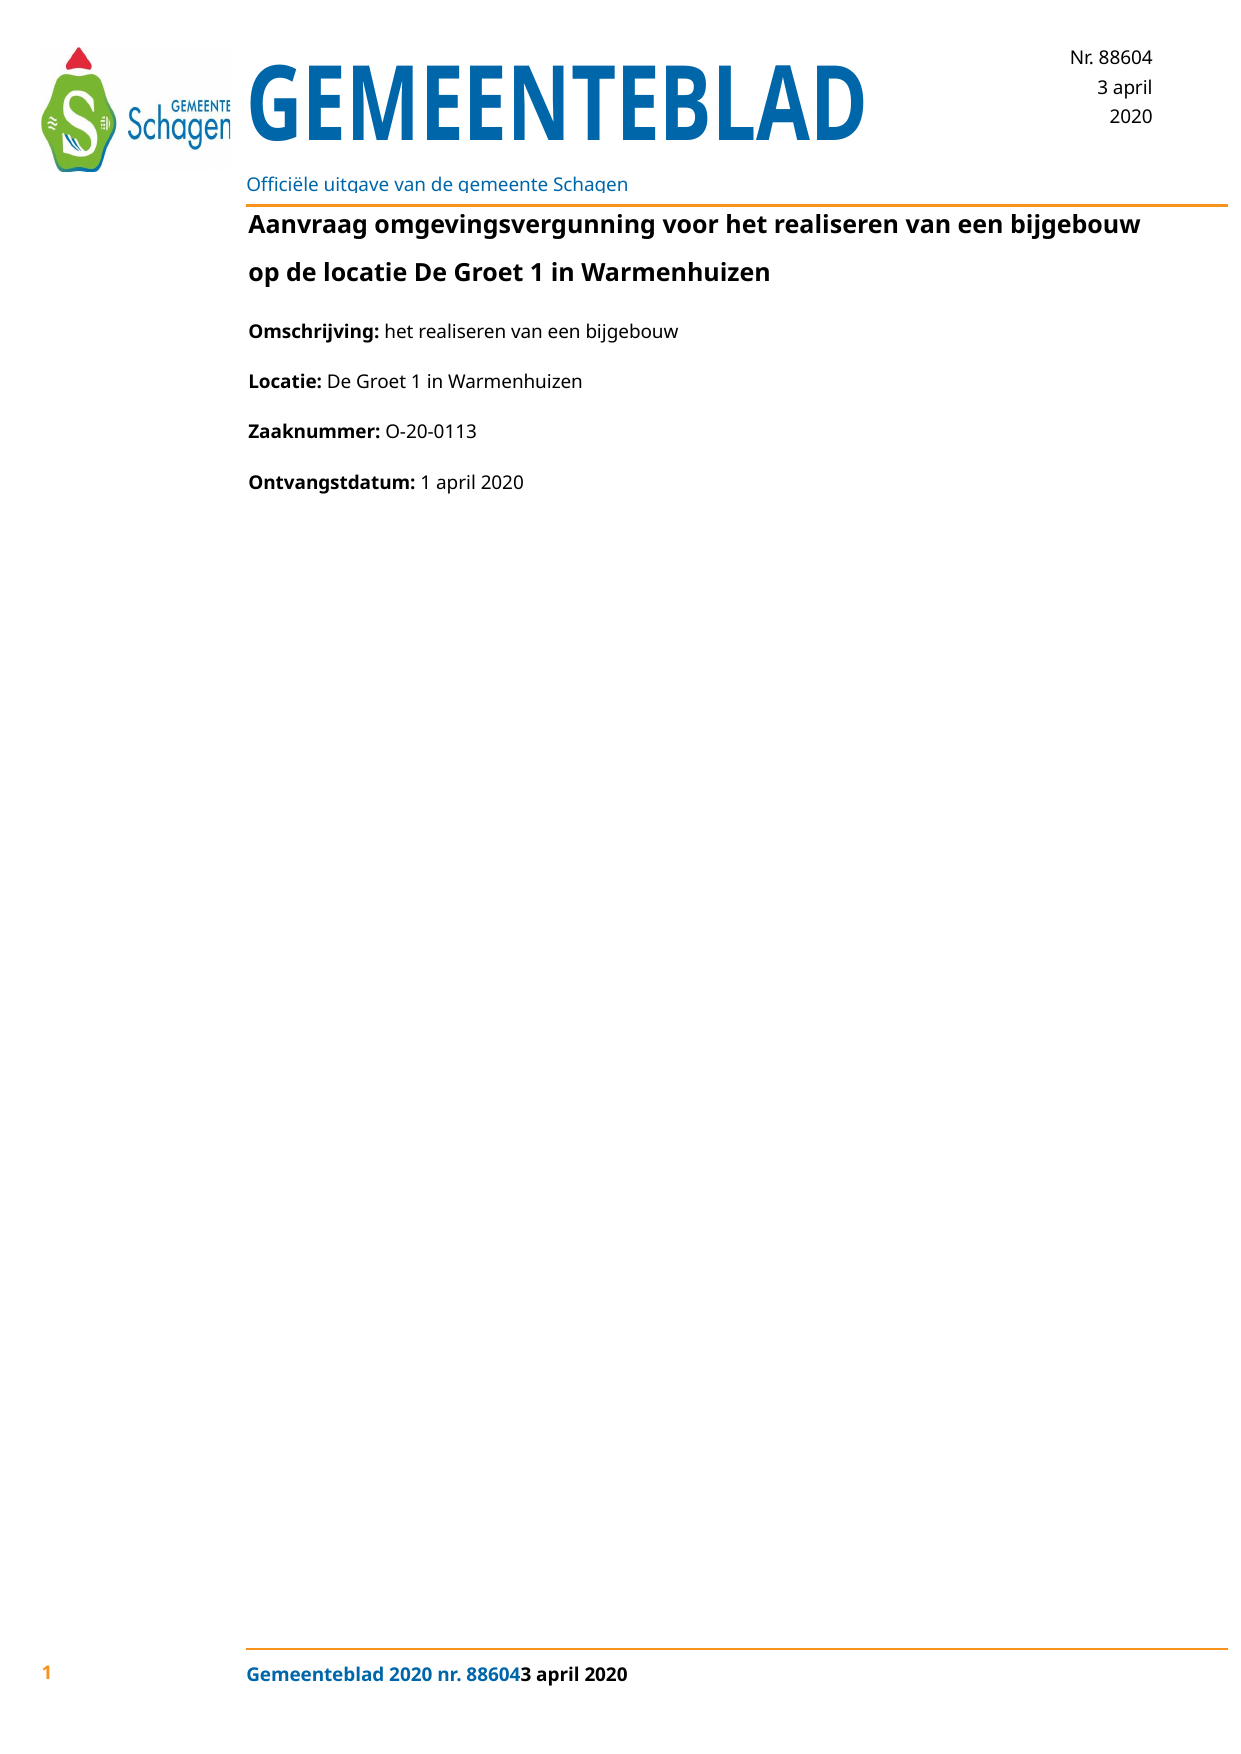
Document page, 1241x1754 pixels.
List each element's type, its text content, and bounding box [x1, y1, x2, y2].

text Ontvangstdatum: 1 april 2020 [248, 469, 1152, 495]
picture [41, 47, 231, 172]
text Aanvraag omgevingsvergunning voor het realiseren van een bijgebouw op de locatie De Groet 1 in Warmenhuizen [248, 207, 1152, 288]
text Zaaknummer: O-20-0113 [248, 419, 1152, 444]
text Omschrijving: het realiseren van een bijgebouw [248, 318, 1152, 344]
text Locatie: De Groet 1 in Warmenhuizen [248, 368, 1152, 394]
